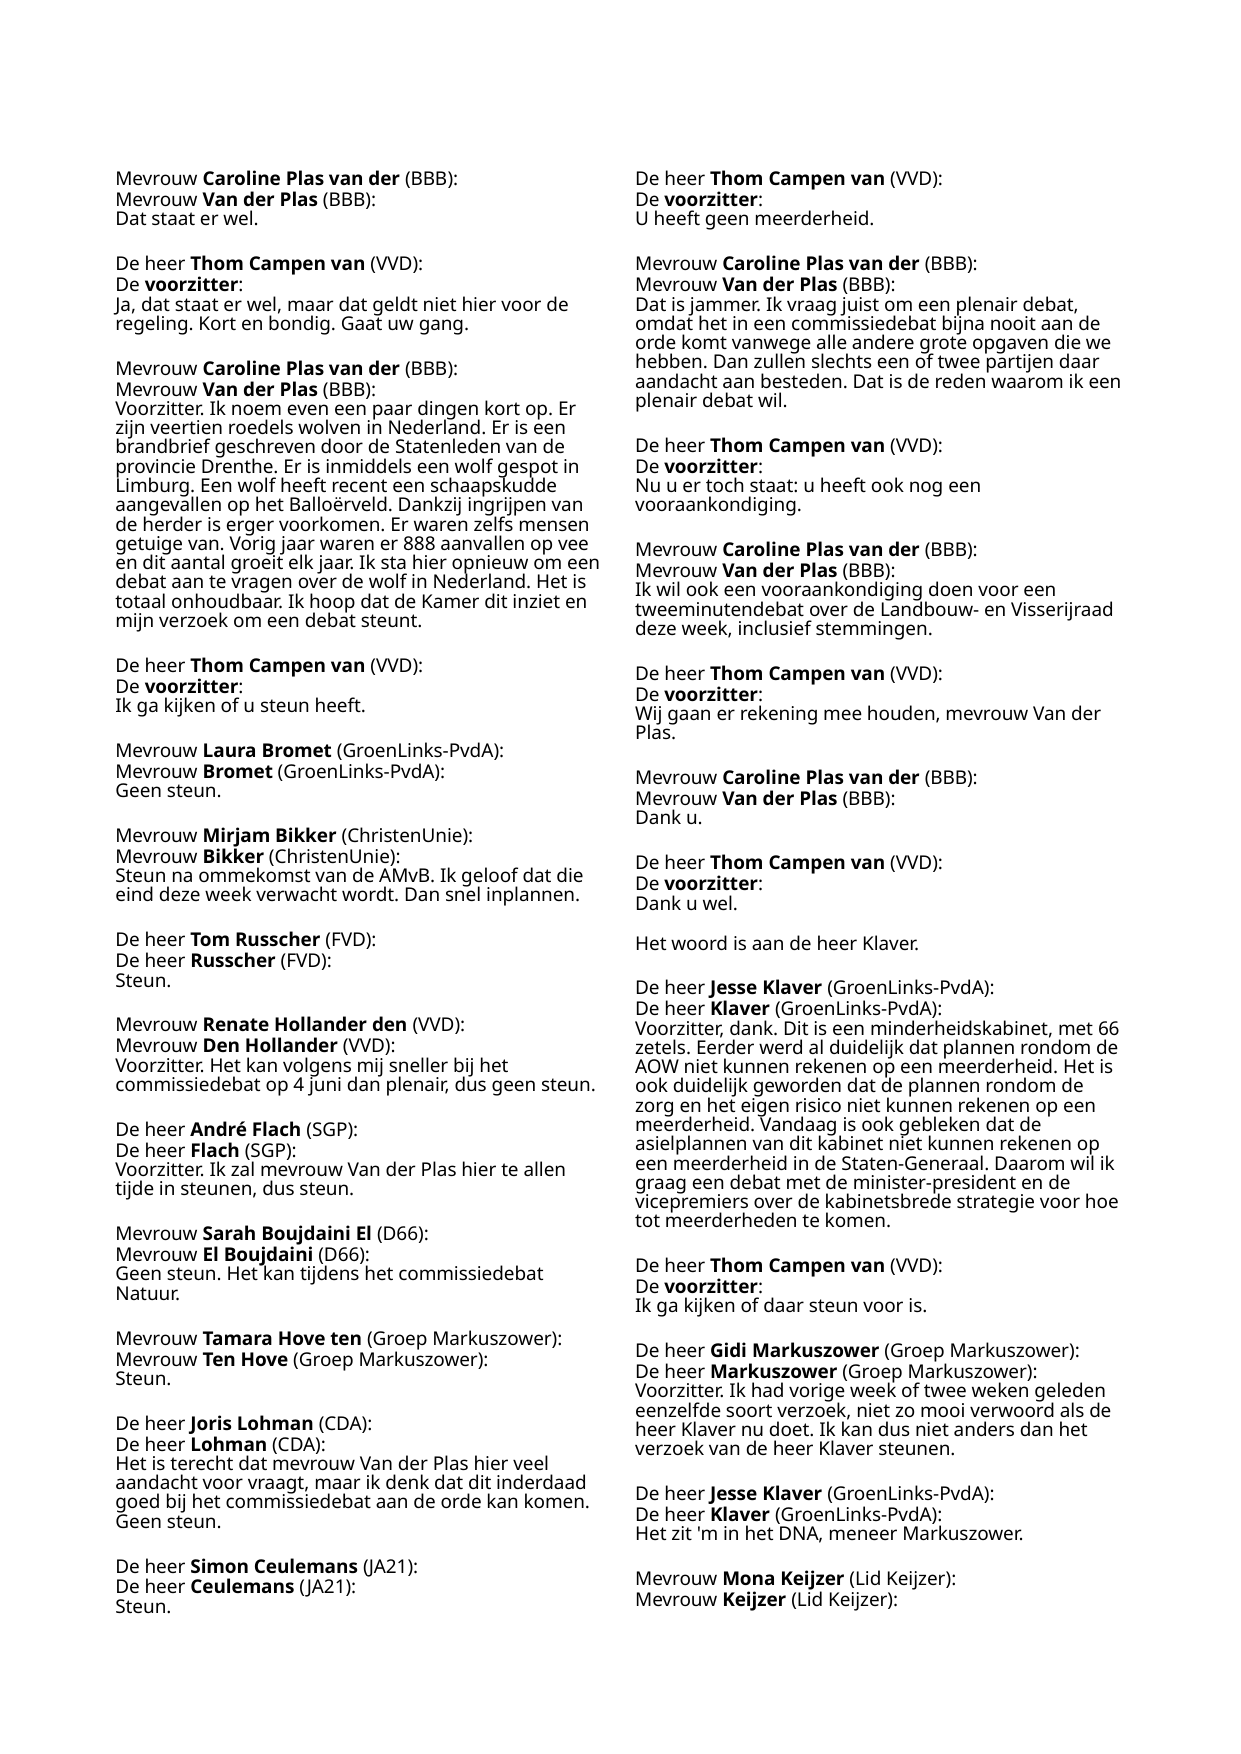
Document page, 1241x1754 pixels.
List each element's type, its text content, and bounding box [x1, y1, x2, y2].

text De heer Markuszower (Groep Markuszower): [635, 1363, 1125, 1382]
text Mevrouw Laura Bromet (GroenLinks-PvdA): [115, 737, 605, 763]
text De heer Thom Campen van (VVD): [635, 660, 1125, 686]
text De heer Flach (SGP): [115, 1142, 605, 1161]
text De heer Thom Campen van (VVD): [635, 1252, 1125, 1278]
text Mevrouw Tamara Hove ten (Groep Markuszower): [115, 1325, 605, 1351]
text Voorzitter, dank. Dit is een minderheidskabinet, met 66 zetels. Eerder werd al duidelijk dat plannen rondom de AOW niet kunnen rekenen op een meerderheid. Het is ook duidelijk geworden dat de plannen rondom de zorg en het eigen risico niet kunnen rekenen op een meerderheid. Vandaag is ook gebleken dat de asielplannen van dit kabinet niet kunnen rekenen op een meerderheid in de Staten-Generaal. Daarom wil ik graag een debat met de minister-president en de vicepremiers over de kabinetsbrede strategie voor hoe tot meerderheden te komen. [635, 1019, 1125, 1232]
text Mevrouw El Boujdaini (D66): [115, 1246, 605, 1265]
text Steun. [115, 1598, 605, 1617]
text De heer Klaver (GroenLinks-PvdA): [635, 1000, 1125, 1019]
text Voorzitter. Ik had vorige week of twee weken geleden eenzelfde soort verzoek, niet zo mooi verwoord als de heer Klaver nu doet. Ik kan dus niet anders dan het verzoek van de heer Klaver steunen. [635, 1382, 1125, 1459]
text De heer Russcher (FVD): [115, 952, 605, 972]
text Nu u er toch staat: u heeft ook nog een vooraankondiging. [635, 477, 1125, 516]
text Voorzitter. Ik zal mevrouw Van der Plas hier te allen tijde in steunen, dus steun. [115, 1161, 605, 1199]
text Mevrouw Van der Plas (BBB): [115, 381, 605, 400]
text De heer Thom Campen van (VVD): [115, 251, 605, 276]
text De heer Lohman (CDA): [115, 1436, 605, 1455]
text Mevrouw Bromet (GroenLinks-PvdA): [115, 763, 605, 782]
text Geen steun. [115, 782, 605, 801]
text Mevrouw Caroline Plas van der (BBB): [635, 251, 1125, 276]
text Steun. [115, 972, 605, 991]
text De voorzitter: [635, 875, 1125, 894]
text Het woord is aan de heer Klaver. [635, 934, 1125, 954]
text Het is terecht dat mevrouw Van der Plas hier veel aandacht voor vraagt, maar ik denk dat dit inderdaad goed bij het commissiedebat aan de orde kan komen. Geen steun. [115, 1455, 605, 1532]
text Dat staat er wel. [115, 210, 605, 230]
text De voorzitter: [635, 1278, 1125, 1297]
text Mevrouw Van der Plas (BBB): [635, 562, 1125, 581]
text Mevrouw Keijzer (Lid Keijzer): [635, 1591, 1125, 1611]
text Mevrouw Caroline Plas van der (BBB): [635, 536, 1125, 562]
text Mevrouw Caroline Plas van der (BBB): [115, 355, 605, 381]
text De heer Tom Russcher (FVD): [115, 927, 605, 952]
text Mevrouw Mona Keijzer (Lid Keijzer): [635, 1566, 1125, 1591]
text De heer Jesse Klaver (GroenLinks-PvdA): [635, 974, 1125, 1000]
text De heer Thom Campen van (VVD): [635, 165, 1125, 191]
text De voorzitter: [115, 678, 605, 697]
text Dank u. [635, 809, 1125, 829]
text Voorzitter. Het kan volgens mij sneller bij het commissiedebat op 4 juni dan plenair, dus geen steun. [115, 1057, 605, 1095]
text Mevrouw Sarah Boujdaini El (D66): [115, 1220, 605, 1246]
text Mevrouw Renate Hollander den (VVD): [115, 1012, 605, 1037]
text Dank u wel. [635, 894, 1125, 914]
text De heer Jesse Klaver (GroenLinks-PvdA): [635, 1480, 1125, 1506]
text Mevrouw Den Hollander (VVD): [115, 1037, 605, 1057]
text De heer Ceulemans (JA21): [115, 1578, 605, 1598]
text Voorzitter. Ik noem even een paar dingen kort op. Er zijn veertien roedels wolven in Nederland. Er is een brandbrief geschreven door de Statenleden van de provincie Drenthe. Er is inmiddels een wolf gespot in Limburg. Een wolf heeft recent een schaapskudde aangevallen op het Balloërveld. Dankzij ingrijpen van de herder is erger voorkomen. Er waren zelfs mensen getuige van. Vorig jaar waren er 888 aanvallen op vee en dit aantal groeit elk jaar. Ik sta hier opnieuw om een debat aan te vragen over de wolf in Nederland. Het is totaal onhoudbaar. Ik hoop dat de Kamer dit inziet en mijn verzoek om een debat steunt. [115, 400, 605, 631]
text Wij gaan er rekening mee houden, mevrouw Van der Plas. [635, 705, 1125, 743]
text De heer Gidi Markuszower (Groep Markuszower): [635, 1337, 1125, 1363]
text U heeft geen meerderheid. [635, 210, 1125, 230]
text Mevrouw Bikker (ChristenUnie): [115, 848, 605, 867]
text De voorzitter: [635, 686, 1125, 705]
text Mevrouw Van der Plas (BBB): [115, 191, 605, 210]
text De heer Joris Lohman (CDA): [115, 1410, 605, 1436]
text Mevrouw Caroline Plas van der (BBB): [115, 165, 605, 191]
text Mevrouw Van der Plas (BBB): [635, 790, 1125, 809]
text Het zit 'm in het DNA, meneer Markuszower. [635, 1525, 1125, 1545]
text De voorzitter: [115, 276, 605, 296]
text De heer Thom Campen van (VVD): [115, 652, 605, 678]
text Ik wil ook een vooraankondiging doen voor een tweeminutendebat over de Landbouw- en Visserijraad deze week, inclusief stemmingen. [635, 581, 1125, 639]
text De heer Simon Ceulemans (JA21): [115, 1553, 605, 1578]
text Mevrouw Caroline Plas van der (BBB): [635, 764, 1125, 790]
text Ik ga kijken of u steun heeft. [115, 697, 605, 716]
text Geen steun. Het kan tijdens het commissiedebat Natuur. [115, 1265, 605, 1304]
text Ja, dat staat er wel, maar dat geldt niet hier voor de regeling. Kort en bondig. Gaat uw gang. [115, 296, 605, 334]
text De voorzitter: [635, 458, 1125, 477]
text Ik ga kijken of daar steun voor is. [635, 1297, 1125, 1317]
text De heer André Flach (SGP): [115, 1116, 605, 1142]
text Mevrouw Van der Plas (BBB): [635, 276, 1125, 296]
text De heer Thom Campen van (VVD): [635, 432, 1125, 458]
text De heer Klaver (GroenLinks-PvdA): [635, 1506, 1125, 1525]
text Dat is jammer. Ik vraag juist om een plenair debat, omdat het in een commissiedebat bijna nooit aan de orde komt vanwege alle andere grote opgaven die we hebben. Dan zullen slechts een of twee partijen daar aandacht aan besteden. Dat is de reden waarom ik een plenair debat wil. [635, 296, 1125, 411]
text De heer Thom Campen van (VVD): [635, 849, 1125, 875]
text De voorzitter: [635, 191, 1125, 210]
text Steun na ommekomst van de AMvB. Ik geloof dat die eind deze week verwacht wordt. Dan snel inplannen. [115, 867, 605, 906]
text Mevrouw Mirjam Bikker (ChristenUnie): [115, 822, 605, 848]
text Steun. [115, 1370, 605, 1389]
text Mevrouw Ten Hove (Groep Markuszower): [115, 1351, 605, 1370]
